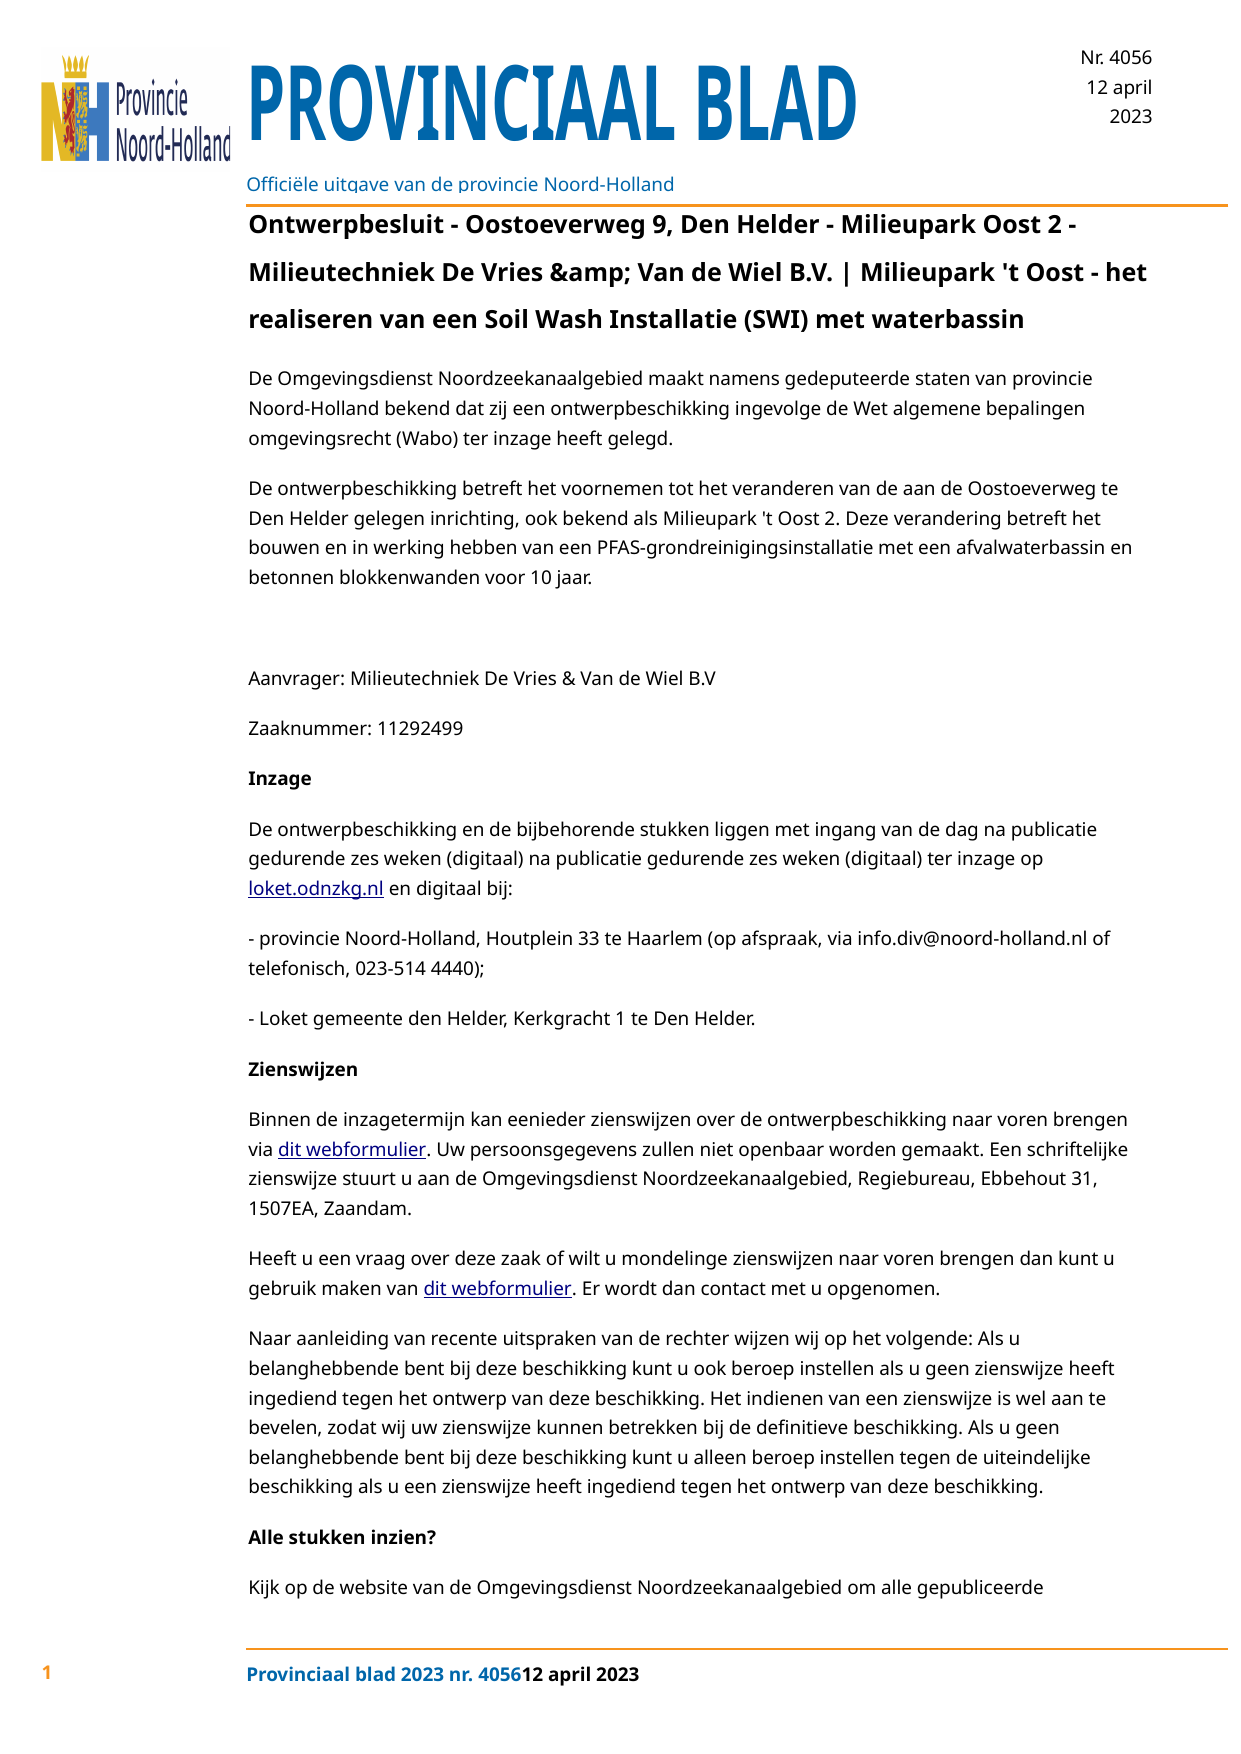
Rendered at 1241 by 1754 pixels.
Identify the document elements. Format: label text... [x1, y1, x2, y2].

text Binnen de inzagetermijn kan eenieder zienswijzen over de ontwerpbeschikking naar voren brengen via dit webformulier. Uw persoonsgegevens zullen niet openbaar worden gemaakt. Een schriftelijke zienswijze stuurt u aan de Omgevingsdienst Noordzeekanaalgebied, Regiebureau, Ebbehout 31, 1507EA, Zaandam. [248, 1106, 1152, 1221]
text Aanvrager: Milieutechniek De Vries & Van de Wiel B.V [248, 665, 1152, 690]
text Naar aanleiding van recente uitspraken van de rechter wijzen wij op het volgende: Als u belanghebbende bent bij deze beschikking kunt u ook beroep instellen als u geen zienswijze heeft ingediend tegen het ontwerp van deze beschikking. Het indienen van een zienswijze is wel aan te bevelen, zodat wij uw zienswijze kunnen betrekken bij de definitieve beschikking. Als u geen belanghebbende bent bij deze beschikking kunt u alleen beroep instellen tegen de uiteindelijke beschikking als u een zienswijze heeft ingediend tegen het ontwerp van deze beschikking. [248, 1326, 1152, 1499]
text - Loket gemeente den Helder, Kerkgracht 1 te Den Helder. [248, 1006, 1152, 1031]
text Alle stukken inzien? [248, 1524, 1152, 1549]
text - provincie Noord-Holland, Houtplein 33 te Haarlem (op afspraak, via info.div@noord-holland.nl of telefonisch, 023-514 4440); [248, 926, 1152, 981]
text De ontwerpbeschikking en de bijbehorende stukken liggen met ingang van de dag na publicatie gedurende zes weken (digitaal) na publicatie gedurende zes weken (digitaal) ter inzage op loket.odnzkg.nl en digitaal bij: [248, 816, 1152, 901]
text Inzage [248, 766, 1152, 791]
text Zaaknummer: 11292499 [248, 715, 1152, 741]
text De Omgevingsdienst Noordzeekanaalgebied maakt namens gedeputeerde staten van provincie Noord-Holland bekend dat zij een ontwerpbeschikking ingevolge de Wet algemene bepalingen omgevingsrecht (Wabo) ter inzage heeft gelegd. [248, 366, 1152, 450]
text Ontwerpbesluit - Oostoeverweg 9, Den Helder - Milieupark Oost 2 - Milieutechniek De Vries &amp; Van de Wiel B.V. | Milieupark 't Oost - het realiseren van een Soil Wash Installatie (SWI) met waterbassin [248, 207, 1152, 336]
text Heeft u een vraag over deze zaak of wilt u mondelinge zienswijzen naar voren brengen dan kunt u gebruik maken van dit webformulier. Er wordt dan contact met u opgenomen. [248, 1246, 1152, 1301]
picture [41, 47, 231, 172]
text Kijk op de website van de Omgevingsdienst Noordzeekanaalgebied om alle gepubliceerde [248, 1574, 1152, 1600]
text Zienswijzen [248, 1056, 1152, 1082]
text De ontwerpbeschikking betreft het voornemen tot het veranderen van de aan de Oostoeverweg te Den Helder gelegen inrichting, ook bekend als Milieupark 't Oost 2. Deze verandering betreft het bouwen en in werking hebben van een PFAS-grondreinigingsinstallatie met een afvalwaterbassin en betonnen blokkenwanden voor 10 jaar. [248, 475, 1152, 589]
